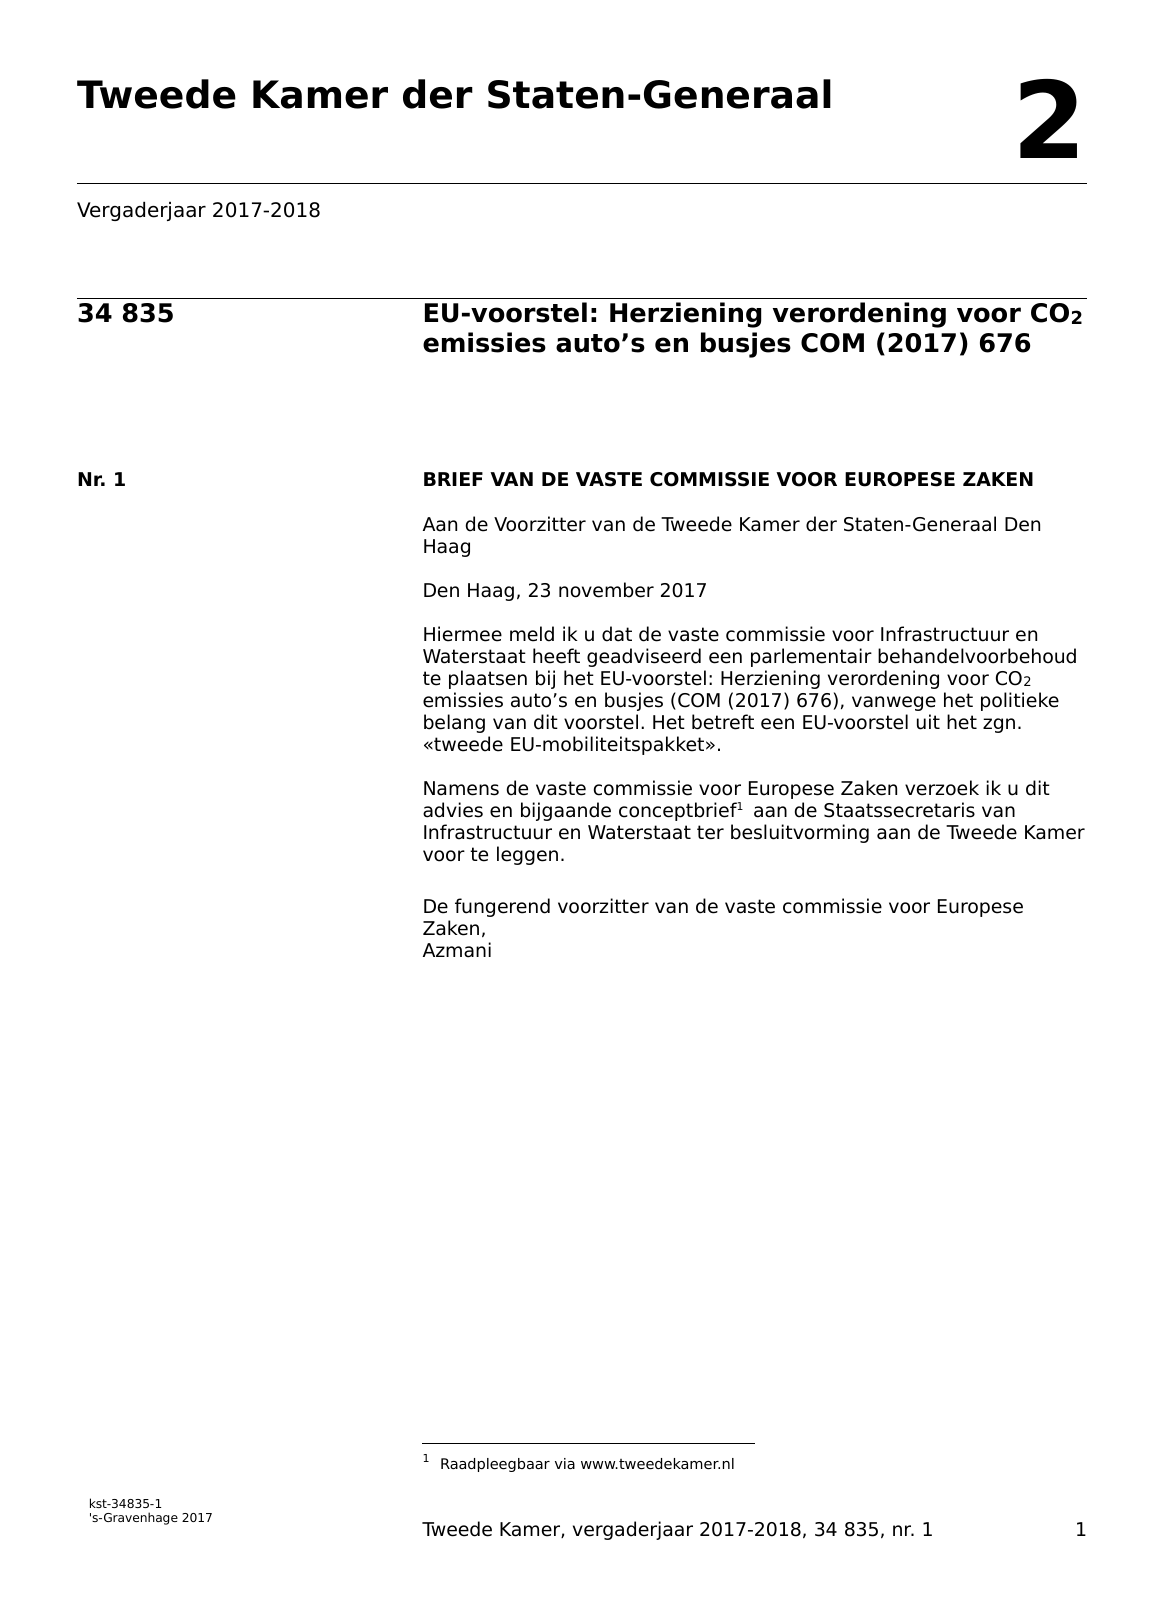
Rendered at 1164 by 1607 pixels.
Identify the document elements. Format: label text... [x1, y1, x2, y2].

text 's-Gravenhage 2017 [88, 1511, 323, 1525]
subtitle 34 835 EU-voorstel: Herziening verordening voor CO2 emissies auto’s en busjes COM (2017) 676 [77, 299, 1087, 358]
text kst-34835-1 [88, 1497, 323, 1511]
subtitle Nr. 1 BRIEF VAN DE VASTE COMMISSIE VOOR EUROPESE ZAKEN [77, 469, 1087, 491]
text Namens de vaste commissie voor Europese Zaken verzoek ik u dit advies en bijgaande conceptbrief aan de Staatssecretaris van Infrastructuur en Waterstaat ter besluitvorming aan de Tweede Kamer voor te leggen. [422, 778, 1087, 866]
text Raadpleegbaar via www.tweedekamer.nl [422, 1452, 1087, 1474]
text Hiermee meld ik u dat de vaste commissie voor Infrastructuur en Waterstaat heeft geadviseerd een parlementair behandelvoorbehoud te plaatsen bij het EU-voorstel: Herziening verordening voor CO2 emissies auto’s en busjes (COM (2017) 676), vanwege het politieke belang van dit voorstel. Het betreft een EU-voorstel uit het zgn. «tweede EU-mobiliteitspakket». [422, 624, 1087, 756]
table_cell Vergaderjaar 2017-2018 [77, 184, 1087, 298]
text Den Haag, 23 november 2017 [422, 580, 1087, 602]
text Aan de Voorzitter van de Tweede Kamer der Staten-Generaal Den Haag [422, 513, 1087, 557]
table_header 2 [886, 59, 1087, 183]
text De fungerend voorzitter van de vaste commissie voor Europese Zaken, Azmani [422, 896, 1087, 962]
table_header Tweede Kamer der Staten-Generaal [77, 59, 886, 183]
